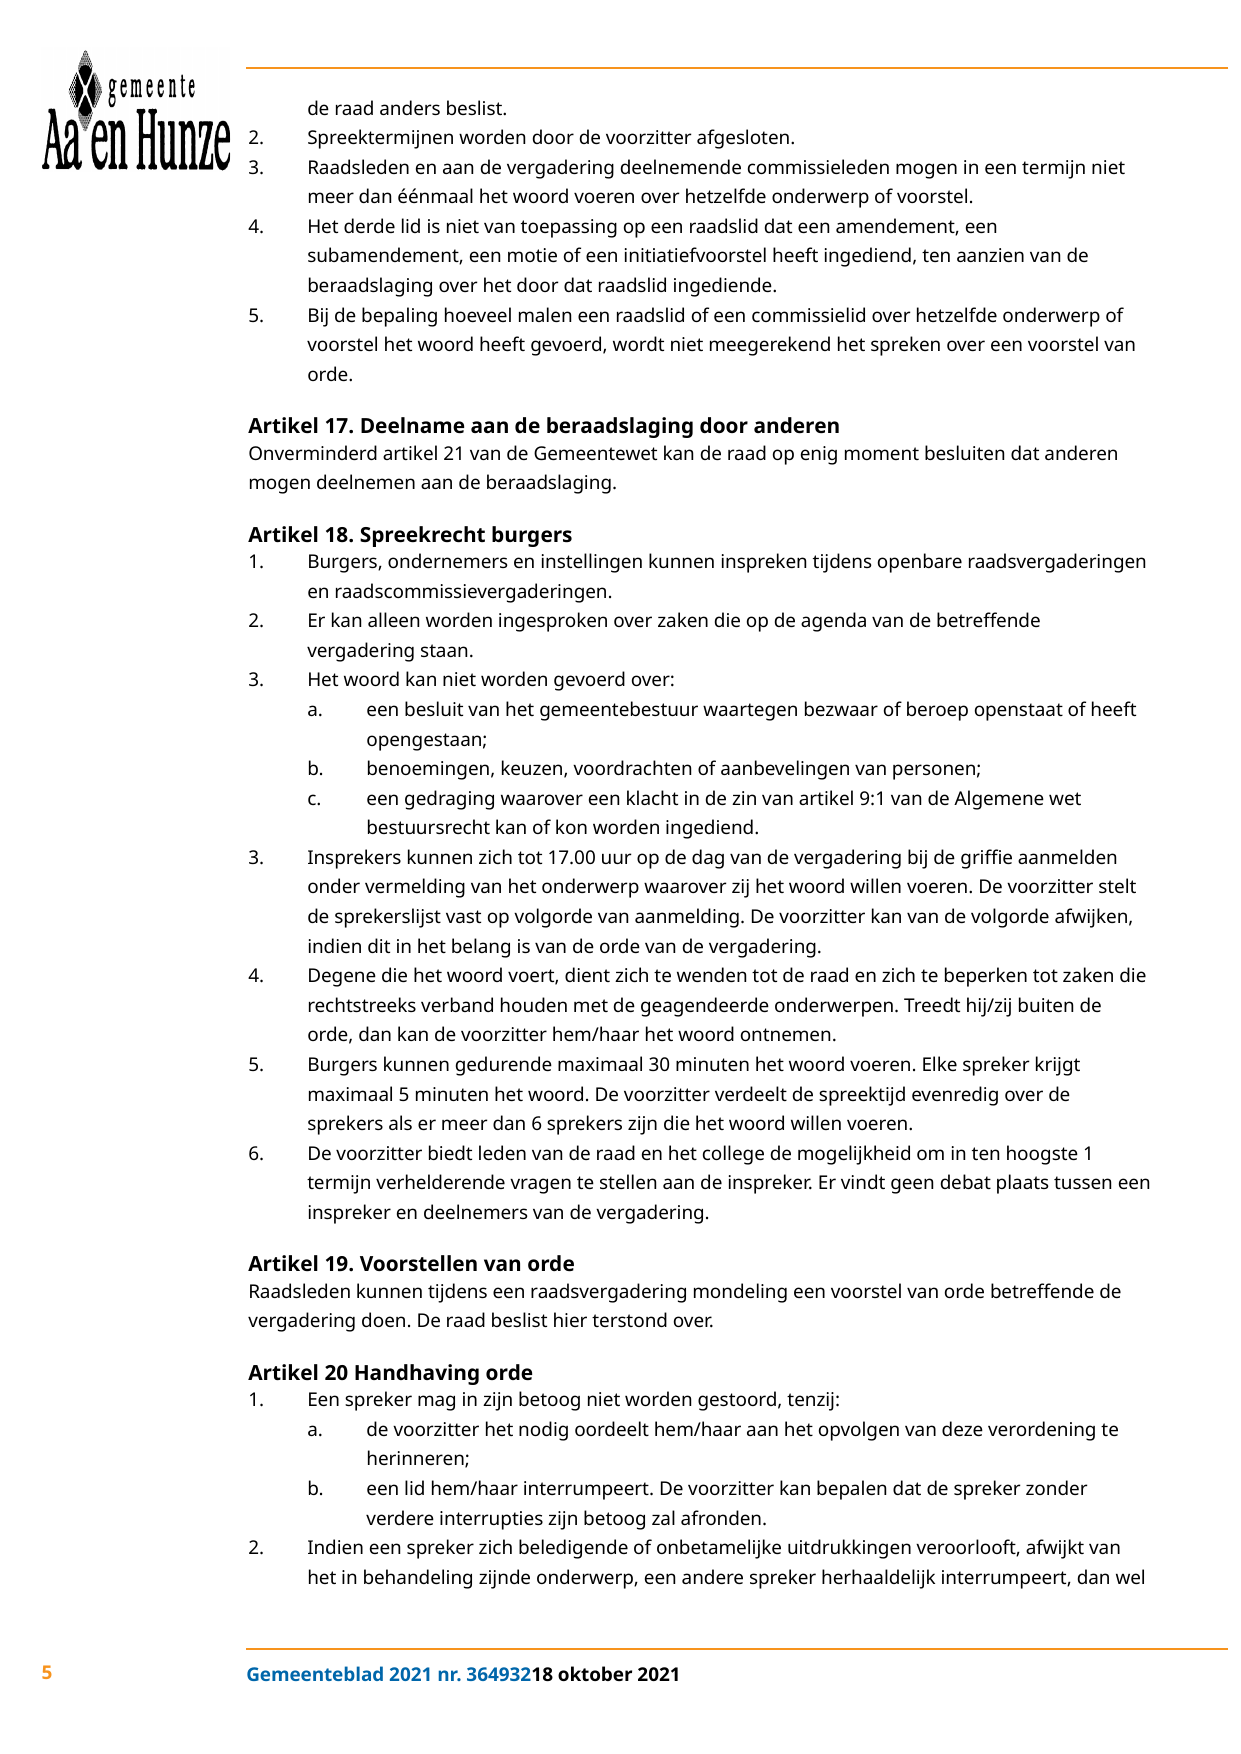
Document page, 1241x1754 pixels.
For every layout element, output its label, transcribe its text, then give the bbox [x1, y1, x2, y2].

list de raad anders beslist. [248, 95, 1152, 121]
text Artikel 18. Spreekrecht burgers [248, 520, 1152, 548]
list Bij de bepaling hoeveel malen een raadslid of een commissielid over hetzelfde onderwerp of voorstel het woord heeft gevoerd, wordt niet meegerekend het spreken over een voorstel van orde. [248, 302, 1152, 387]
list een gedraging waarover een klacht in de zin van artikel 9:1 van de Algemene wet bestuursrecht kan of kon worden ingediend. [307, 785, 1152, 840]
list Raadsleden en aan de vergadering deelnemende commissieleden mogen in een termijn niet meer dan éénmaal het woord voeren over hetzelfde onderwerp of voorstel. [248, 154, 1152, 209]
list Burgers, ondernemers en instellingen kunnen inspreken tijdens openbare raadsvergaderingen en raadscommissievergaderingen. [248, 548, 1152, 604]
list De voorzitter biedt leden van de raad en het college de mogelijkheid om in ten hoogste 1 termijn verhelderende vragen te stellen aan de inspreker. Er vindt geen debat plaats tussen een inspreker en deelnemers van de vergadering. [248, 1140, 1152, 1225]
list de voorzitter het nodig oordeelt hem/haar aan het opvolgen van deze verordening te herinneren; [307, 1416, 1152, 1471]
text Artikel 17. Deelname aan de beraadslaging door anderen [248, 411, 1152, 440]
list Degene die het woord voert, dient zich te wenden tot de raad en zich te beperken tot zaken die rechtstreeks verband houden met de geagendeerde onderwerpen. Treedt hij/zij buiten de orde, dan kan de voorzitter hem/haar het woord ontnemen. [248, 962, 1152, 1047]
text Onverminderd artikel 21 van de Gemeentewet kan de raad op enig moment besluiten dat anderen mogen deelnemen aan de beraadslaging. [248, 440, 1152, 495]
list Insprekers kunnen zich tot 17.00 uur op de dag van de vergadering bij de griffie aanmelden onder vermelding van het onderwerp waarover zij het woord willen voeren. De voorzitter stelt de sprekerslijst vast op volgorde van aanmelding. De voorzitter kan van de volgorde afwijken, indien dit in het belang is van de orde van de vergadering. [248, 844, 1152, 959]
list een lid hem/haar interrumpeert. De voorzitter kan bepalen dat de spreker zonder verdere interrupties zijn betoog zal afronden. [307, 1475, 1152, 1531]
list Indien een spreker zich beledigende of onbetamelijke uitdrukkingen veroorlooft, afwijkt van het in behandeling zijnde onderwerp, een andere spreker herhaaldelijk interrumpeert, dan wel [248, 1534, 1152, 1590]
list Burgers kunnen gedurende maximaal 30 minuten het woord voeren. Elke spreker krijgt maximaal 5 minuten het woord. De voorzitter verdeelt de spreektijd evenredig over de sprekers als er meer dan 6 sprekers zijn die het woord willen voeren. [248, 1051, 1152, 1136]
list Er kan alleen worden ingesproken over zaken die op de agenda van de betreffende vergadering staan. [248, 607, 1152, 663]
list een besluit van het gemeentebestuur waartegen bezwaar of beroep openstaat of heeft opengestaan; [307, 696, 1152, 752]
text Raadsleden kunnen tijdens een raadsvergadering mondeling een voorstel van orde betreffende de vergadering doen. De raad beslist hier terstond over. [248, 1278, 1152, 1333]
text Artikel 20 Handhaving orde [248, 1358, 1152, 1386]
picture [41, 47, 231, 172]
list Spreektermijnen worden door de voorzitter afgesloten. [248, 124, 1152, 150]
text Artikel 19. Voorstellen van orde [248, 1249, 1152, 1278]
list Het derde lid is niet van toepassing op een raadslid dat een amendement, een subamendement, een motie of een initiatiefvoorstel heeft ingediend, ten aanzien van de beraadslaging over het door dat raadslid ingediende. [248, 213, 1152, 298]
list Een spreker mag in zijn betoog niet worden gestoord, tenzij: [248, 1386, 1152, 1412]
list benoemingen, keuzen, voordrachten of aanbevelingen van personen; [307, 755, 1152, 781]
list Het woord kan niet worden gevoerd over: [248, 667, 1152, 692]
